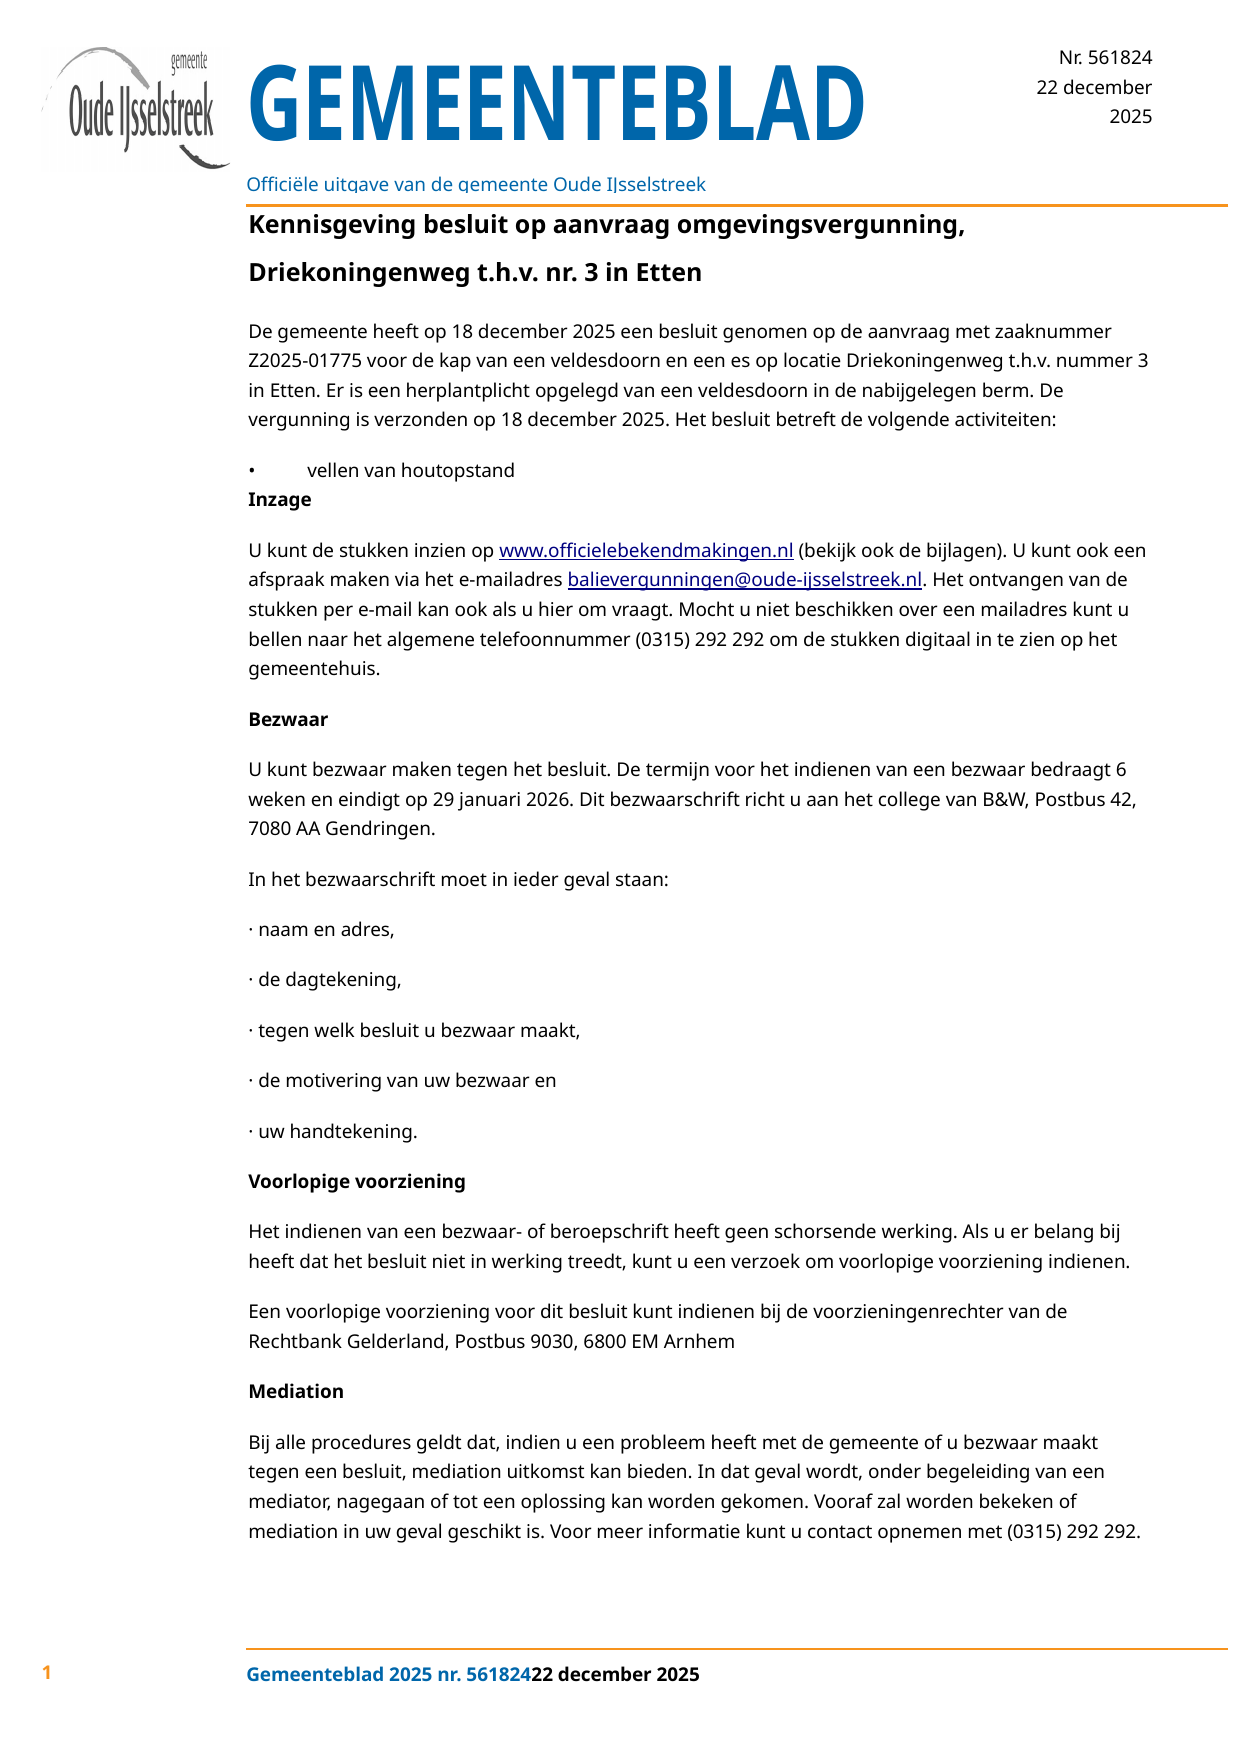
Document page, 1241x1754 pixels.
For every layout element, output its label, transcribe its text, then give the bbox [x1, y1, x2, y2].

text · uw handtekening. [248, 1118, 1152, 1144]
text De gemeente heeft op 18 december 2025 een besluit genomen op de aanvraag met zaaknummer Z2025-01775 voor de kap van een veldesdoorn en een es op locatie Driekoningenweg t.h.v. nummer 3 in Etten. Er is een herplantplicht opgelegd van een veldesdoorn in de nabijgelegen berm. De vergunning is verzonden op 18 december 2025. Het besluit betreft de volgende activiteiten: [248, 318, 1152, 432]
text Kennisgeving besluit op aanvraag omgevingsvergunning, Driekoningenweg t.h.v. nr. 3 in Etten [248, 207, 1152, 288]
text · naam en adres, [248, 916, 1152, 942]
picture [41, 47, 231, 172]
text Mediation [248, 1379, 1152, 1404]
text · de dagtekening, [248, 967, 1152, 992]
text · tegen welk besluit u bezwaar maakt, [248, 1017, 1152, 1043]
text In het bezwaarschrift moet in ieder geval staan: [248, 866, 1152, 892]
text · de motivering van uw bezwaar en [248, 1067, 1152, 1093]
text Het indienen van een bezwaar- of beroepschrift heeft geen schorsende werking. Als u er belang bij heeft dat het besluit niet in werking treedt, kunt u een verzoek om voorlopige voorziening indienen. [248, 1219, 1152, 1274]
text Voorlopige voorziening [248, 1168, 1152, 1194]
text Bezwaar [248, 706, 1152, 732]
list vellen van houtopstand [248, 457, 1152, 483]
text Een voorlopige voorziening voor dit besluit kunt indienen bij de voorzieningenrechter van de Rechtbank Gelderland, Postbus 9030, 6800 EM Arnhem [248, 1299, 1152, 1354]
text U kunt de stukken inzien op www.officielebekendmakingen.nl (bekijk ook de bijlagen). U kunt ook een afspraak maken via het e-mailadres balievergunningen@oude-ijsselstreek.nl. Het ontvangen van de stukken per e-mail kan ook als u hier om vraagt. Mocht u niet beschikken over een mailadres kunt u bellen naar het algemene telefoonnummer (0315) 292 292 om de stukken digitaal in te zien op het gemeentehuis. [248, 537, 1152, 681]
text Inzage [248, 487, 1152, 512]
text U kunt bezwaar maken tegen het besluit. De termijn voor het indienen van een bezwaar bedraagt 6 weken en eindigt op 29 januari 2026. Dit bezwaarschrift richt u aan het college van B&W, Postbus 42, 7080 AA Gendringen. [248, 756, 1152, 841]
text Bij alle procedures geldt dat, indien u een probleem heeft met de gemeente of u bezwaar maakt tegen een besluit, mediation uitkomst kan bieden. In dat geval wordt, onder begeleiding van een mediator, nagegaan of tot een oplossing kan worden gekomen. Vooraf zal worden bekeken of mediation in uw geval geschikt is. Voor meer informatie kunt u contact opnemen met (0315) 292 292. [248, 1429, 1152, 1544]
